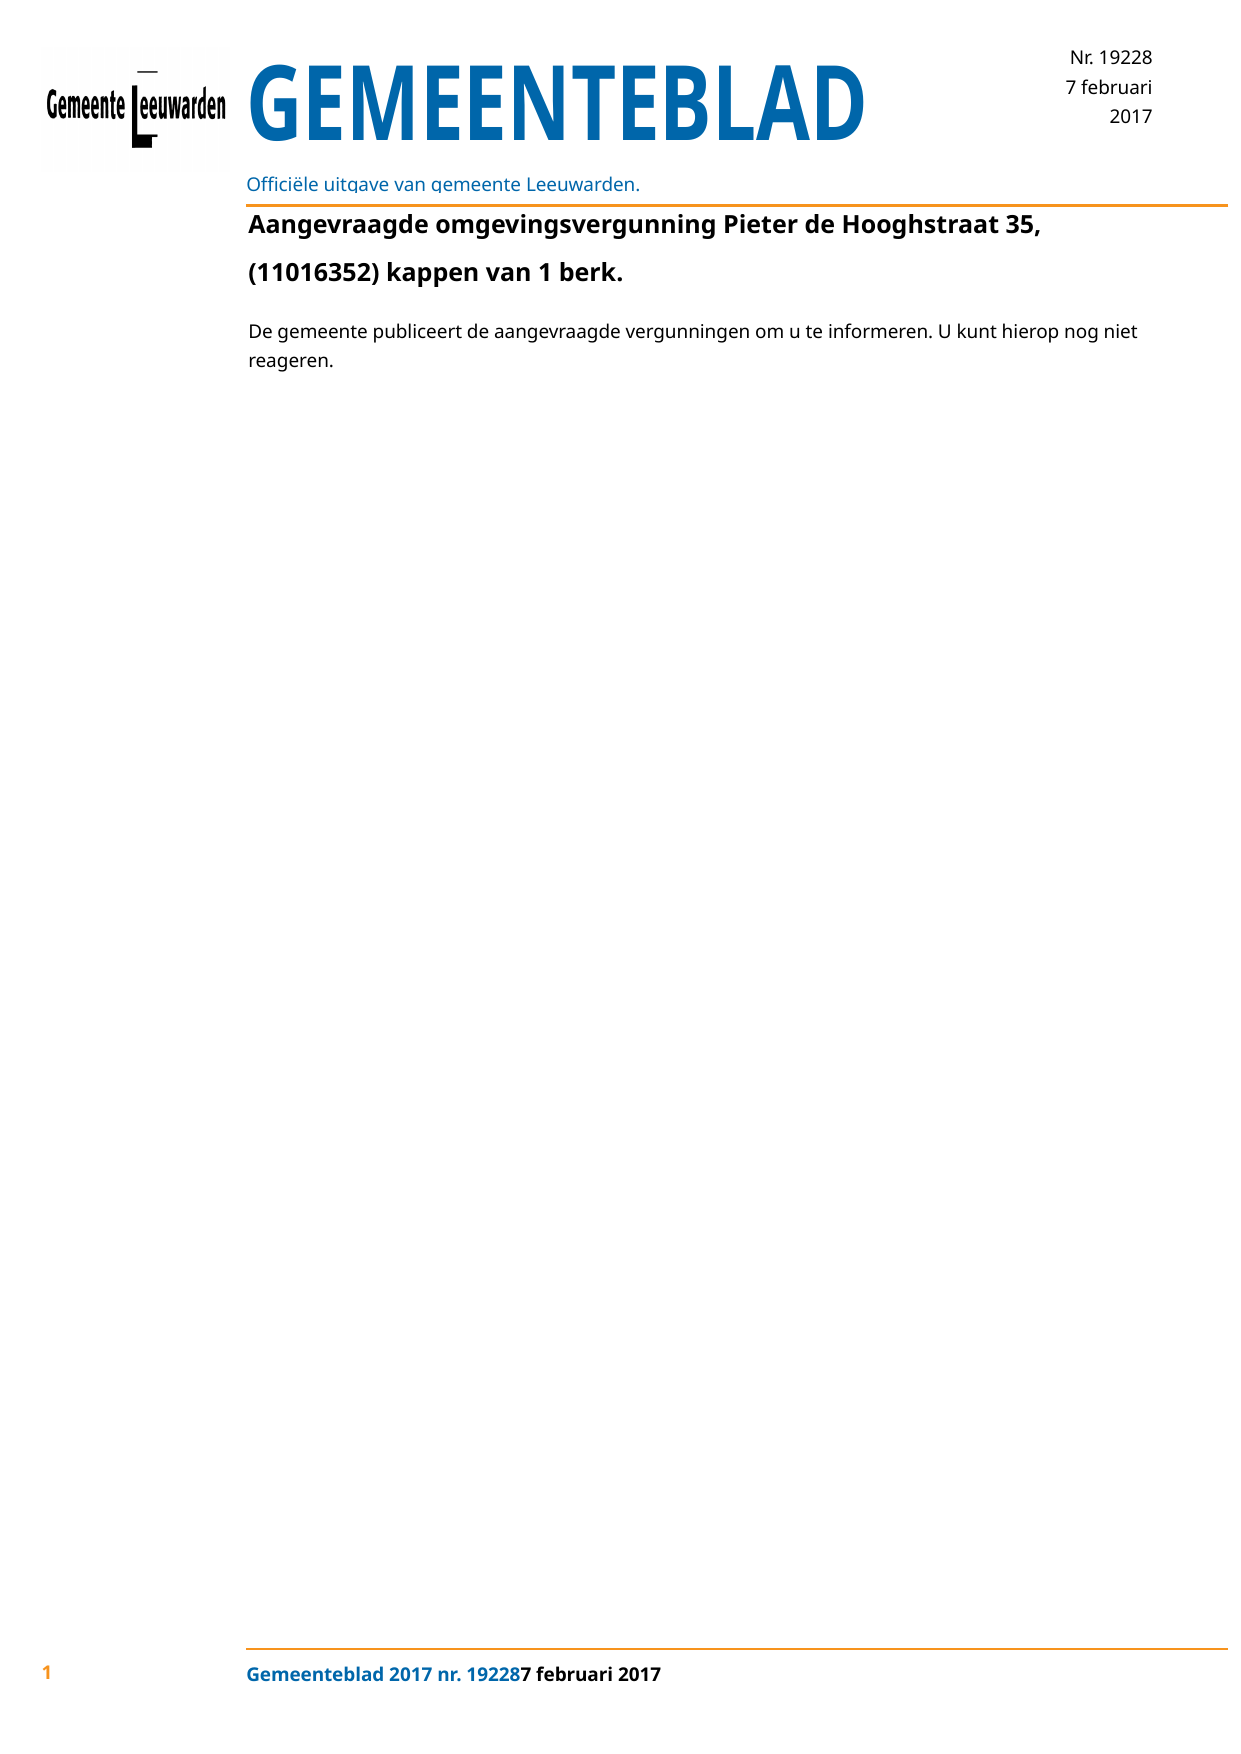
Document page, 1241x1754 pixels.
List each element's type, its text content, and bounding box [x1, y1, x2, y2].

text Aangevraagde omgevingsvergunning Pieter de Hooghstraat 35, (11016352) kappen van 1 berk. [248, 207, 1152, 288]
picture [41, 47, 231, 172]
text De gemeente publiceert de aangevraagde vergunningen om u te informeren. U kunt hierop nog niet reageren. [248, 318, 1152, 373]
